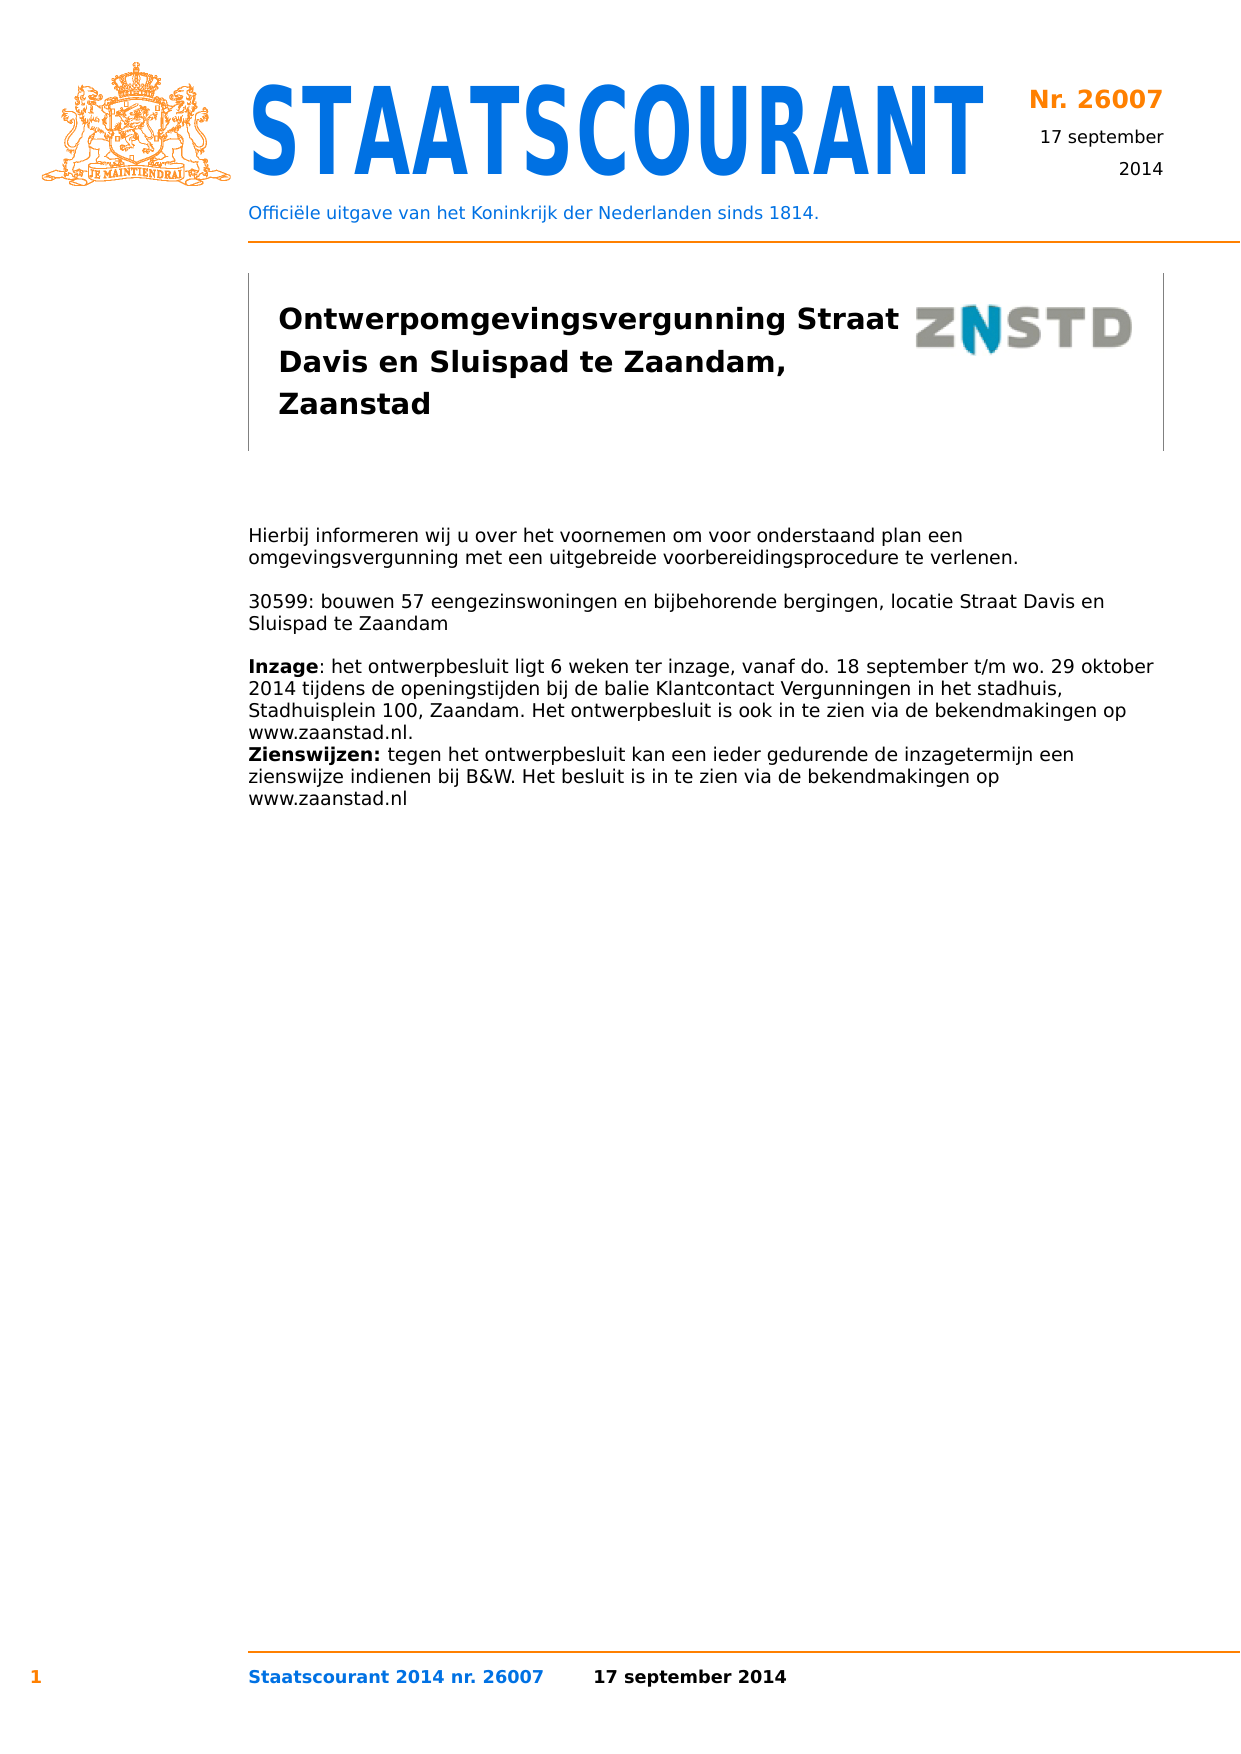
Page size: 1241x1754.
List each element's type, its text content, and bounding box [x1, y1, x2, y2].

subtitle Ontwerpomgevingsvergunning Straat Davis en Sluispad te Zaandam, Zaanstad [249, 273, 1163, 451]
table_cell Officiële uitgave van het Koninkrijk der Nederlanden sinds 1814. [248, 203, 1240, 241]
picture [914, 302, 1134, 356]
table_header [25, 62, 248, 241]
table_header Nr. 26007 [998, 62, 1240, 121]
table_header STAATSCOURANT [248, 62, 998, 203]
text Hierbij informeren wij u over het voornemen om voor onderstaand plan een omgevingsvergunning met een uitgebreide voorbereidingsprocedure te verlenen. [248, 525, 1163, 569]
picture [41, 62, 231, 186]
text 30599: bouwen 57 eengezinswoningen en bijbehorende bergingen, locatie Straat Davis en Sluispad te Zaandam [248, 591, 1163, 634]
text Inzage: het ontwerpbesluit ligt 6 weken ter inzage, vanaf do. 18 september t/m wo. 29 oktober 2014 tijdens de openingstijden bij de balie Klantcontact Vergunningen in het stadhuis, Stadhuisplein 100, Zaandam. Het ontwerpbesluit is ook in te zien via de bekendmakingen op www.zaanstad.nl. [248, 656, 1163, 744]
text Zienswijzen: tegen het ontwerpbesluit kan een ieder gedurende de inzagetermijn een zienswijze indienen bij B&W. Het besluit is in te zien via de bekendmakingen op www.zaanstad.nl [248, 744, 1163, 810]
table_cell 17 september [998, 121, 1240, 153]
table_cell 2014 [998, 153, 1240, 203]
